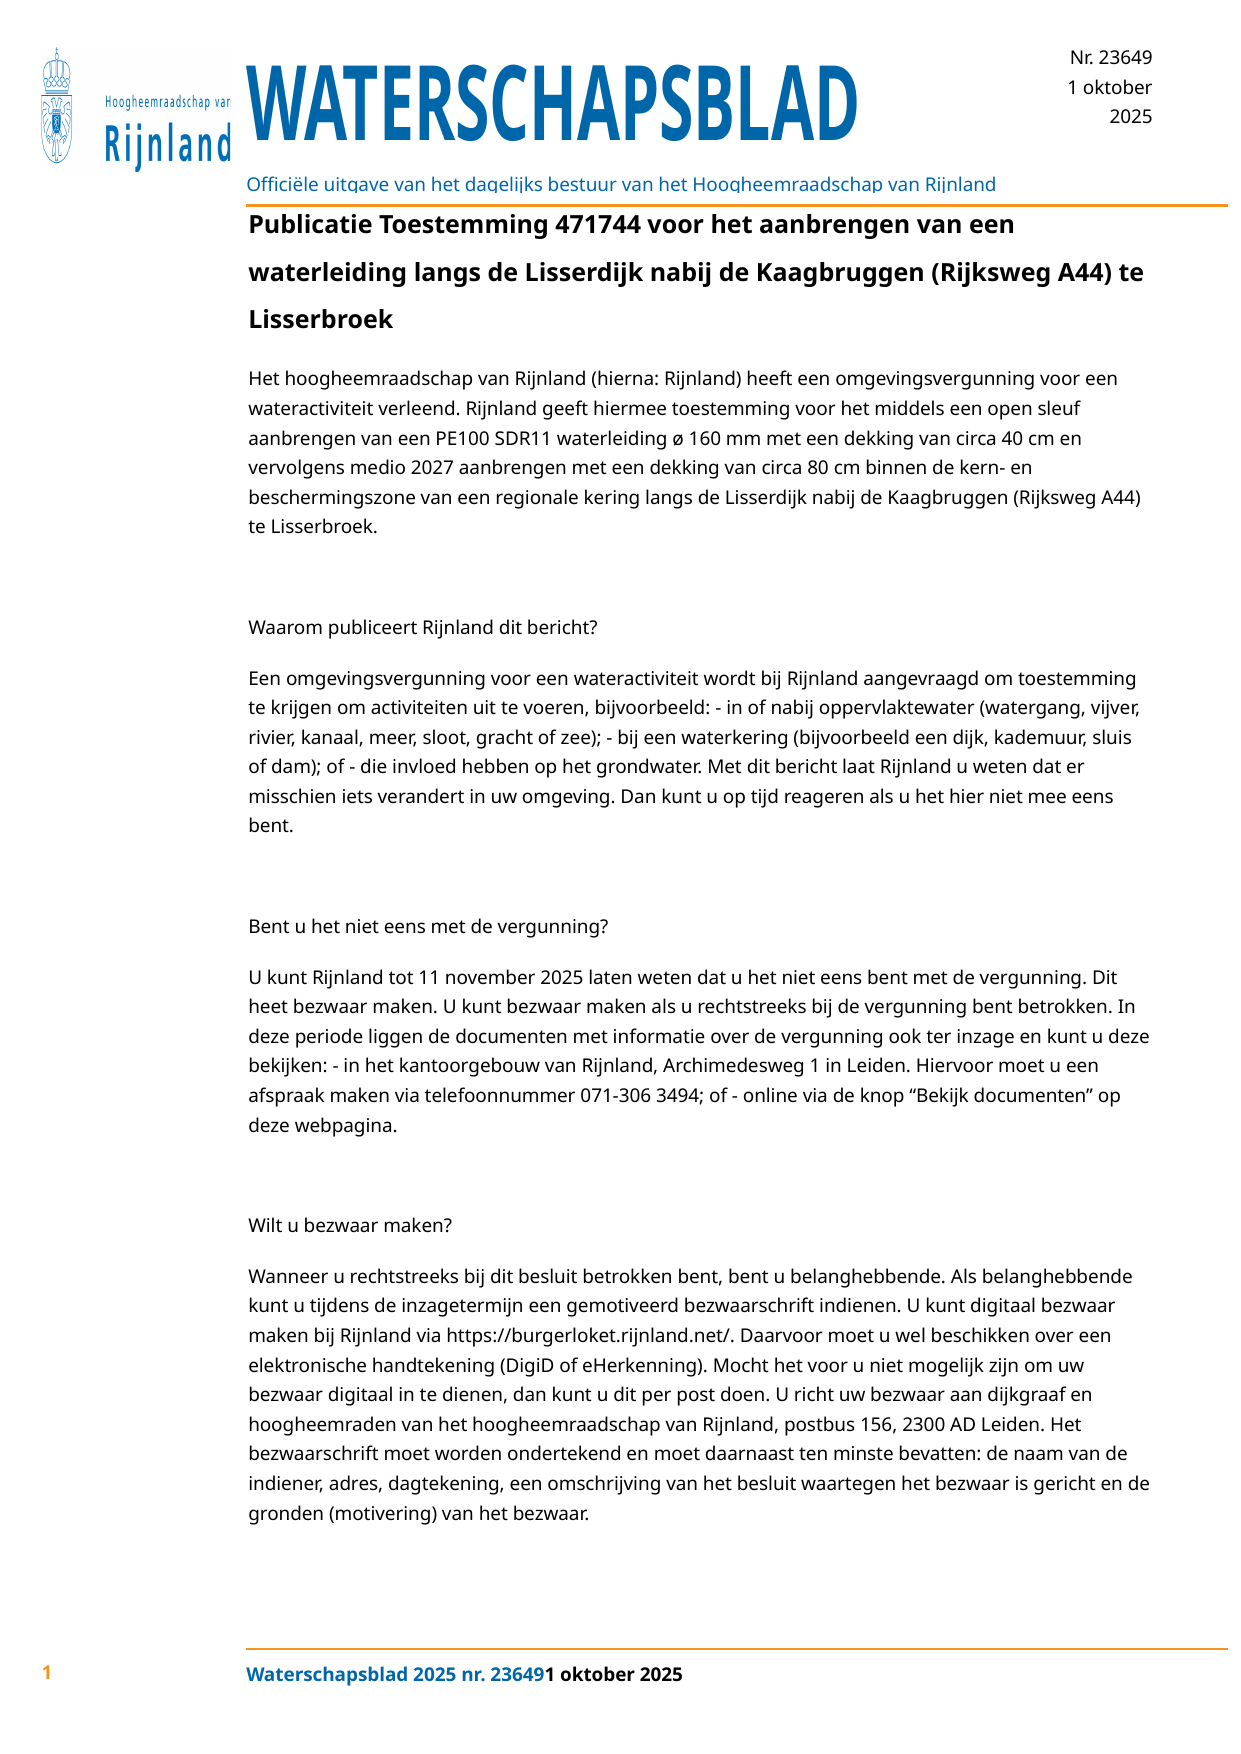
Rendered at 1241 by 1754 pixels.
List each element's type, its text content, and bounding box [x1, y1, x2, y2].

text Het hoogheemraadschap van Rijnland (hierna: Rijnland) heeft een omgevingsvergunning voor een wateractiviteit verleend. Rijnland geeft hiermee toestemming voor het middels een open sleuf aanbrengen van een PE100 SDR11 waterleiding ø 160 mm met een dekking van circa 40 cm en vervolgens medio 2027 aanbrengen met een dekking van circa 80 cm binnen de kern- en beschermingszone van een regionale kering langs de Lisserdijk nabij de Kaagbruggen (Rijksweg A44) te Lisserbroek. [248, 366, 1152, 539]
text Wanneer u rechtstreeks bij dit besluit betrokken bent, bent u belanghebbende. Als belanghebbende kunt u tijdens de inzagetermijn een gemotiveerd bezwaarschrift indienen. U kunt digitaal bezwaar maken bij Rijnland via https://burgerloket.rijnland.net/. Daarvoor moet u wel beschikken over een elektronische handtekening (DigiD of eHerkenning). Mocht het voor u niet mogelijk zijn om uw bezwaar digitaal in te dienen, dan kunt u dit per post doen. U richt uw bezwaar aan dijkgraaf en hoogheemraden van het hoogheemraadschap van Rijnland, postbus 156, 2300 AD Leiden. Het bezwaarschrift moet worden ondertekend en moet daarnaast ten minste bevatten: de naam van de indiener, adres, dagtekening, een omschrijving van het besluit waartegen het bezwaar is gericht en de gronden (motivering) van het bezwaar. [248, 1263, 1152, 1525]
text Wilt u bezwaar maken? [248, 1213, 1152, 1238]
picture [41, 47, 231, 172]
text Bent u het niet eens met de vergunning? [248, 913, 1152, 939]
text Waarom publiceert Rijnland dit bericht? [248, 614, 1152, 640]
text Een omgevingsvergunning voor een wateractiviteit wordt bij Rijnland aangevraagd om toestemming te krijgen om activiteiten uit te voeren, bijvoorbeeld: - in of nabij oppervlaktewater (watergang, vijver, rivier, kanaal, meer, sloot, gracht of zee); - bij een waterkering (bijvoorbeeld een dijk, kademuur, sluis of dam); of - die invloed hebben op het grondwater. Met dit bericht laat Rijnland u weten dat er misschien iets verandert in uw omgeving. Dan kunt u op tijd reageren als u het hier niet mee eens bent. [248, 665, 1152, 838]
text U kunt Rijnland tot 11 november 2025 laten weten dat u het niet eens bent met de vergunning. Dit heet bezwaar maken. U kunt bezwaar maken als u rechtstreeks bij de vergunning bent betrokken. In deze periode liggen de documenten met informatie over de vergunning ook ter inzage en kunt u deze bekijken: - in het kantoorgebouw van Rijnland, Archimedesweg 1 in Leiden. Hiervoor moet u een afspraak maken via telefoonnummer 071-306 3494; of - online via de knop “Bekijk documenten” op deze webpagina. [248, 964, 1152, 1137]
text Publicatie Toestemming 471744 voor het aanbrengen van een waterleiding langs de Lisserdijk nabij de Kaagbruggen (Rijksweg A44) te Lisserbroek [248, 207, 1152, 336]
